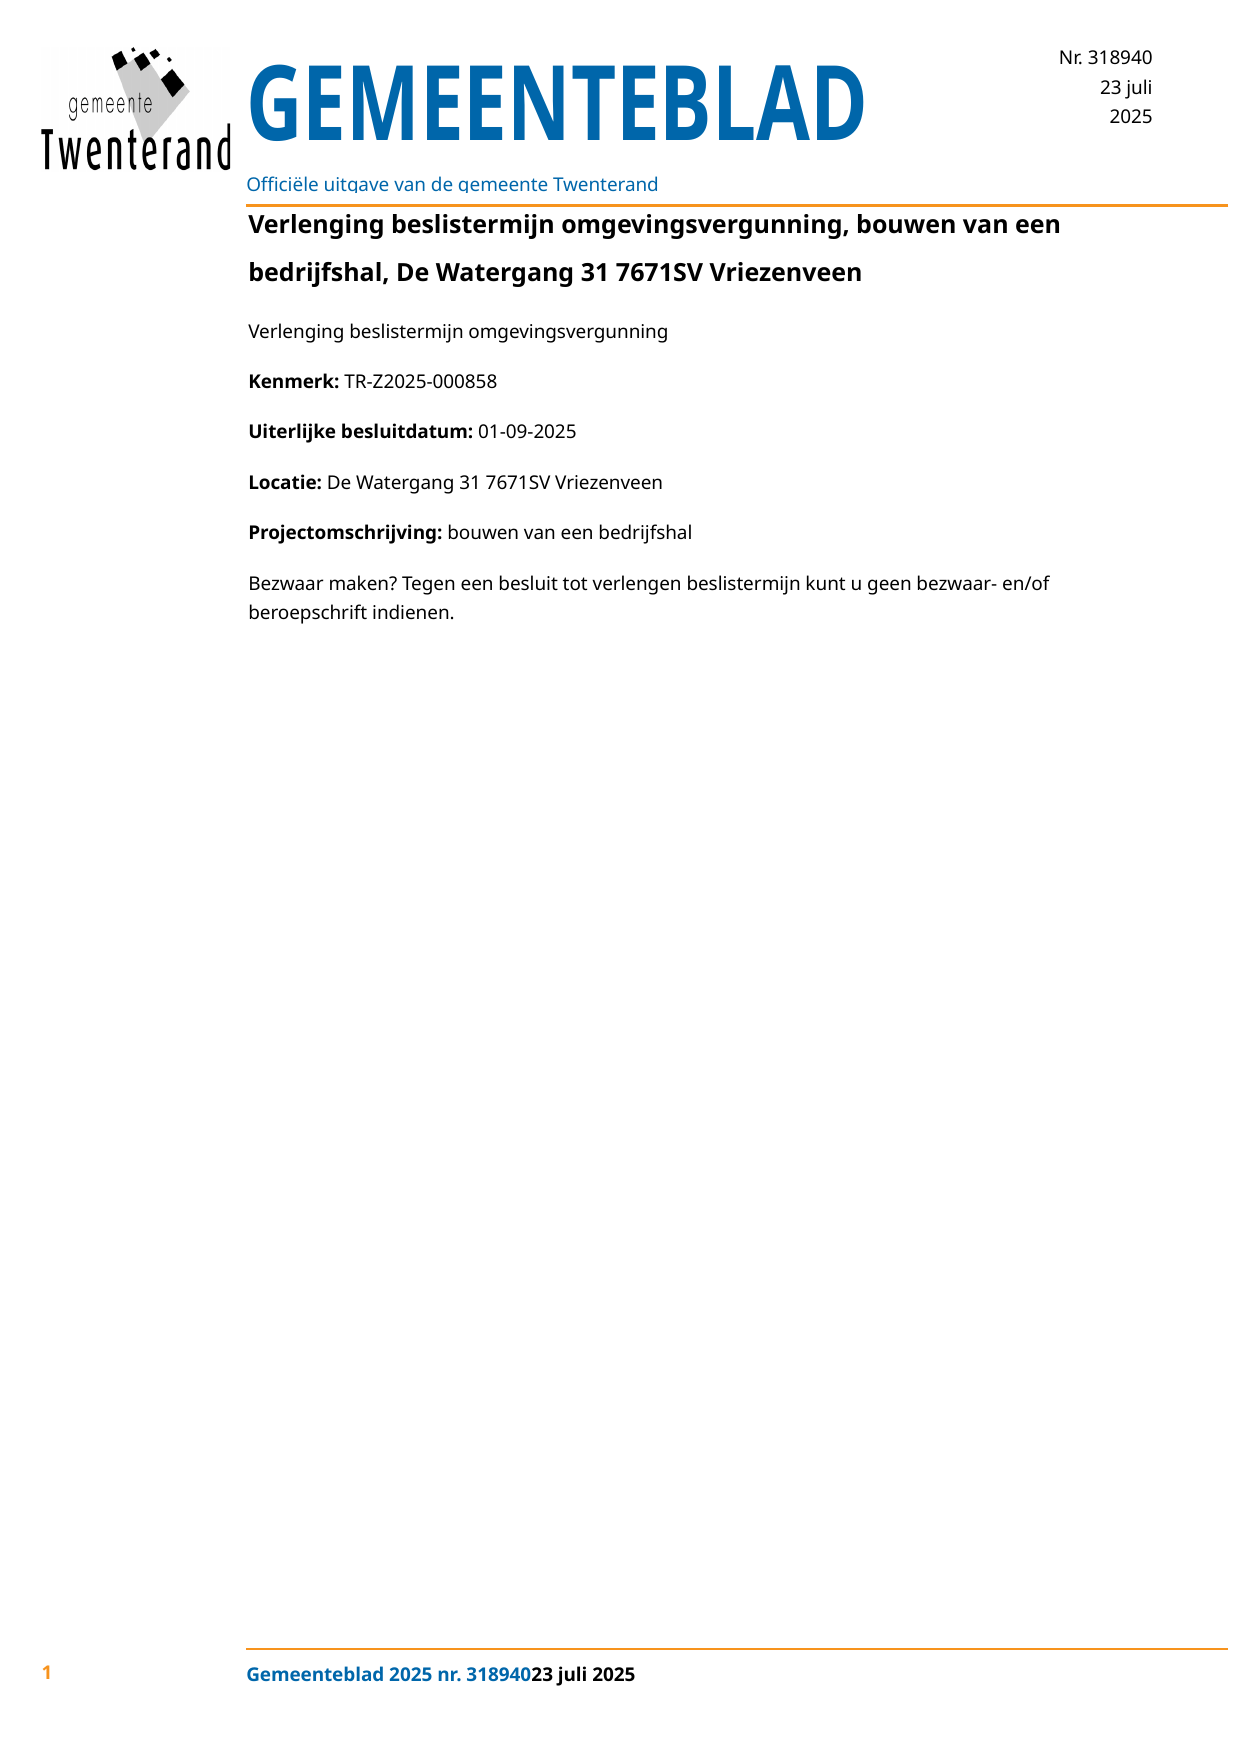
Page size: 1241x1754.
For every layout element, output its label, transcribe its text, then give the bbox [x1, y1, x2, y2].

text Bezwaar maken? Tegen een besluit tot verlengen beslistermijn kunt u geen bezwaar- en/of beroepschrift indienen. [248, 570, 1152, 625]
text Verlenging beslistermijn omgevingsvergunning [248, 318, 1152, 344]
text Uiterlijke besluitdatum: 01-09-2025 [248, 419, 1152, 444]
text Projectomschrijving: bouwen van een bedrijfshal [248, 519, 1152, 545]
picture [41, 47, 231, 172]
text Kenmerk: TR-Z2025-000858 [248, 368, 1152, 394]
text Verlenging beslistermijn omgevingsvergunning, bouwen van een bedrijfshal, De Watergang 31 7671SV Vriezenveen [248, 207, 1152, 288]
text Locatie: De Watergang 31 7671SV Vriezenveen [248, 469, 1152, 495]
